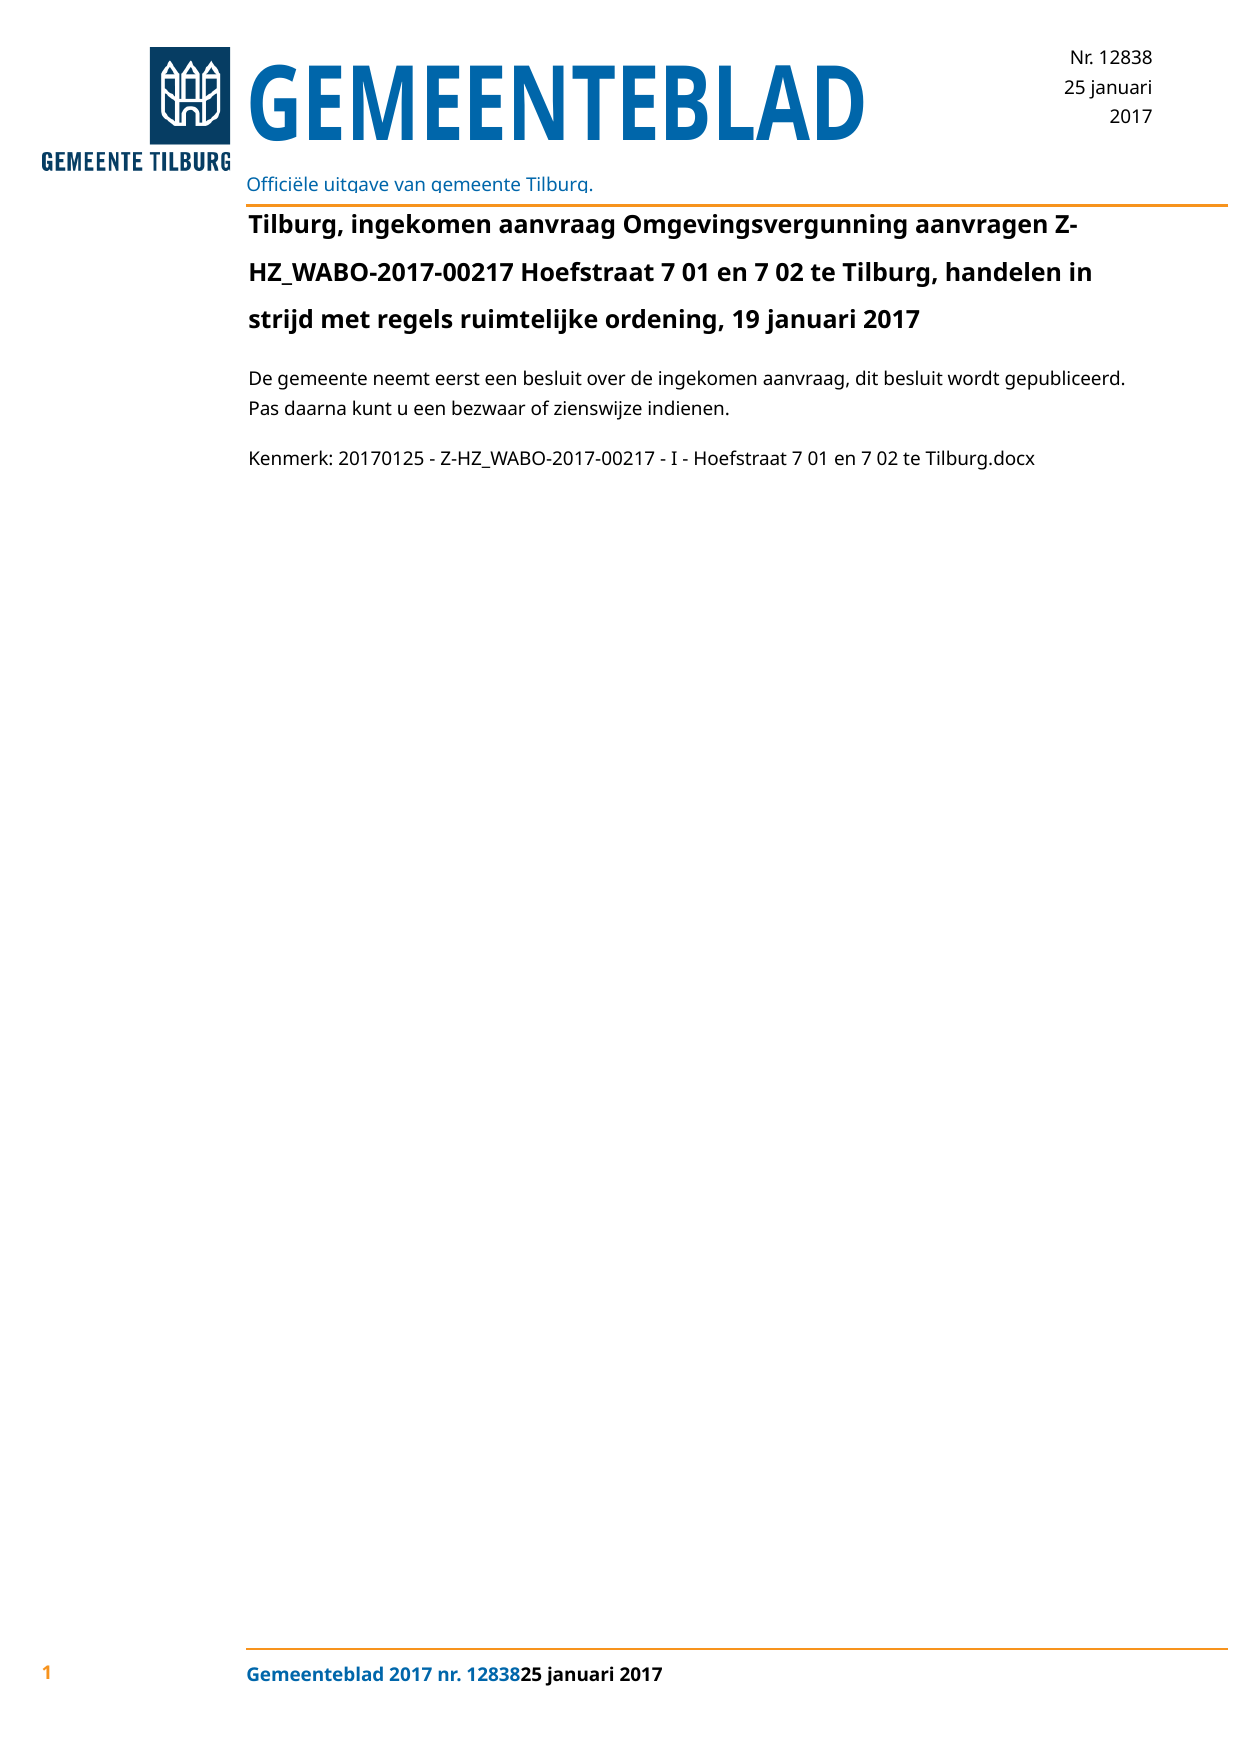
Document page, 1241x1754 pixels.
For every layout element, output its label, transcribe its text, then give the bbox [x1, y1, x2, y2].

picture [41, 47, 231, 172]
text Tilburg, ingekomen aanvraag Omgevingsvergunning aanvragen Z-HZ_WABO-2017-00217 Hoefstraat 7 01 en 7 02 te Tilburg, handelen in strijd met regels ruimtelijke ordening, 19 januari 2017 [248, 207, 1152, 336]
text De gemeente neemt eerst een besluit over de ingekomen aanvraag, dit besluit wordt gepubliceerd. Pas daarna kunt u een bezwaar of zienswijze indienen. [248, 366, 1152, 421]
text Kenmerk: 20170125 - Z-HZ_WABO-2017-00217 - I - Hoefstraat 7 01 en 7 02 te Tilburg.docx [248, 446, 1152, 471]
